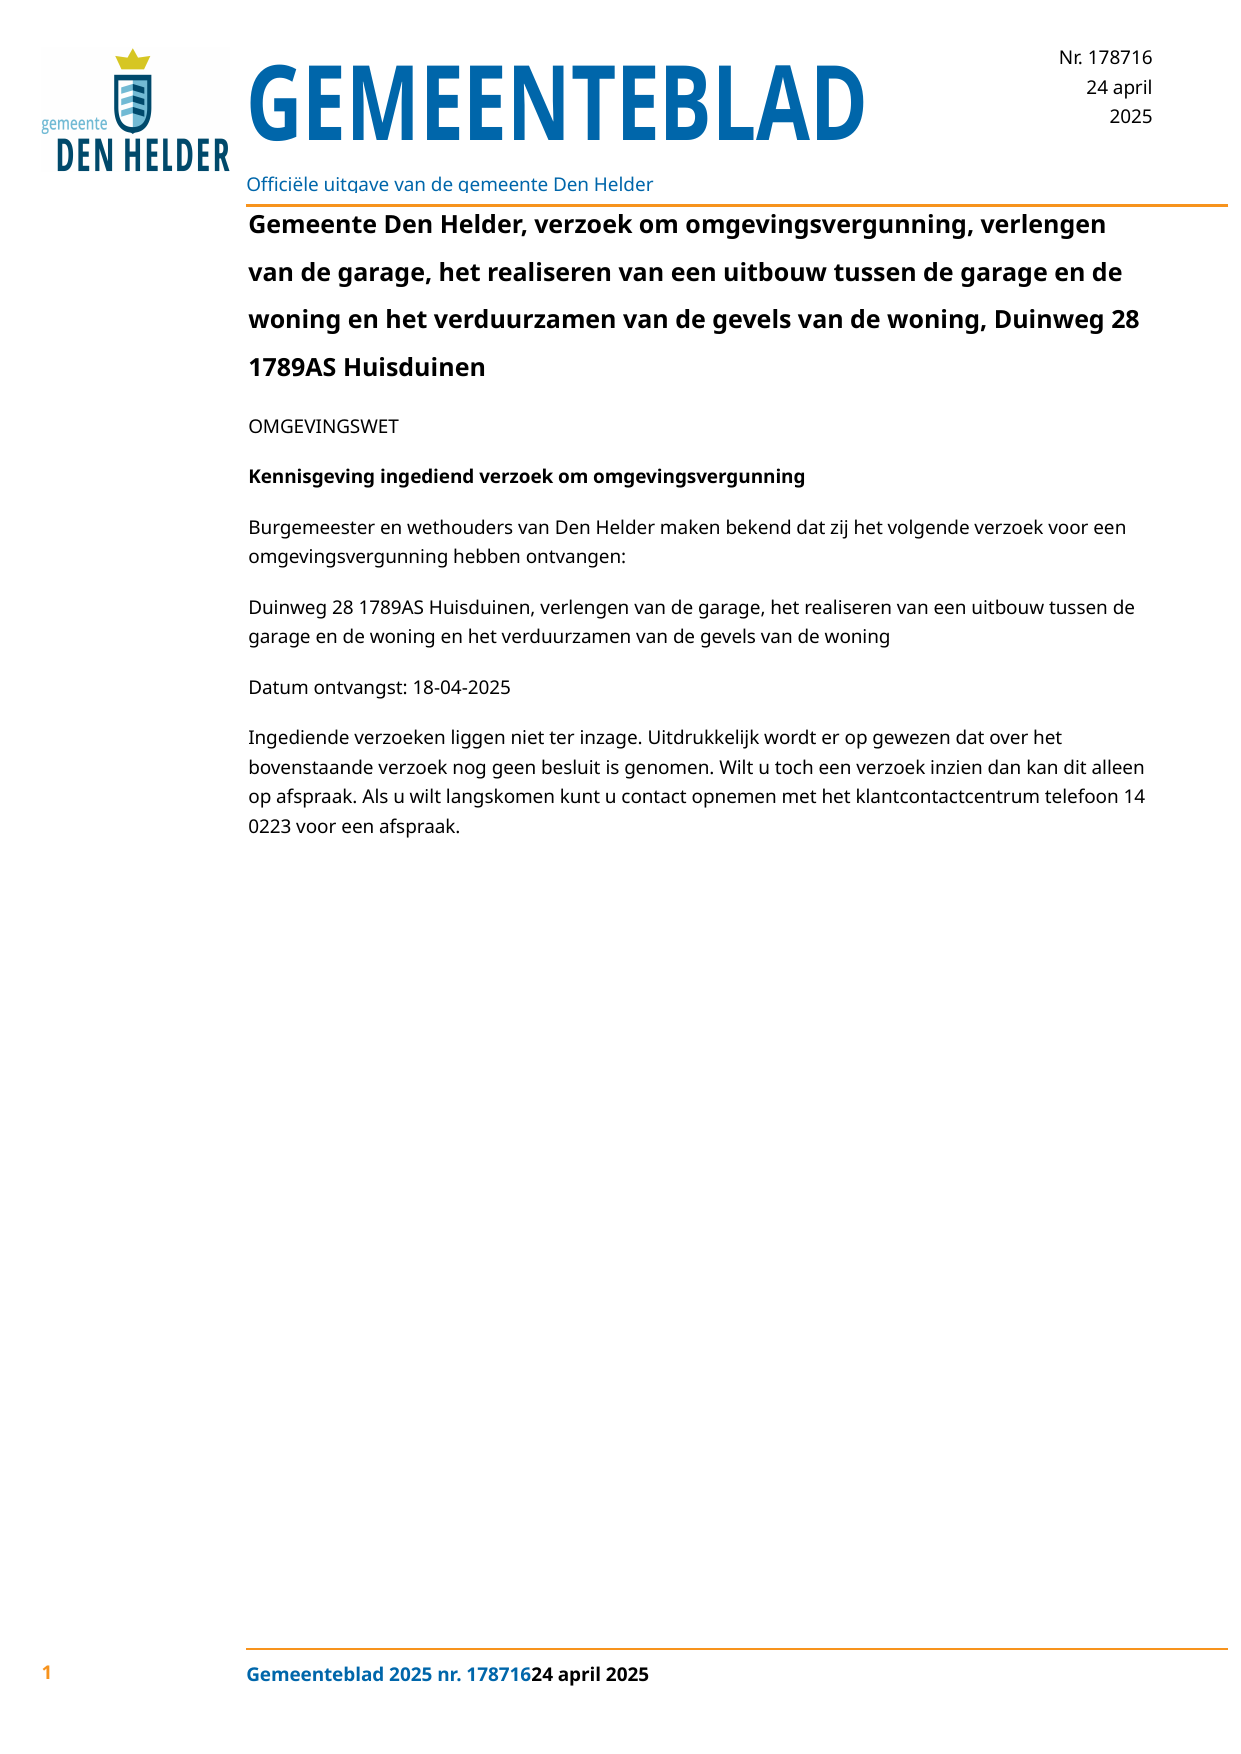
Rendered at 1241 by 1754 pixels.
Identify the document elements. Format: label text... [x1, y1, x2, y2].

picture [182, 144, 187, 165]
text OMGEVINGSWET [248, 413, 1152, 439]
picture [130, 157, 135, 172]
text Duinweg 28 1789AS Huisduinen, verlengen van de garage, het realiseren van een uitbouw tussen de garage en de woning en het verduurzamen van de gevels van de woning [248, 594, 1152, 649]
text Ingediende verzoeken liggen niet ter inzage. Uitdrukkelijk wordt er op gewezen dat over het bovenstaande verzoek nog geen besluit is genomen. Wilt u toch een verzoek inzien dan kan dit alleen op afspraak. Als u wilt langskomen kunt u contact opnemen met het klantcontactcentrum telefoon 14 0223 voor een afspraak. [248, 724, 1152, 839]
picture [41, 47, 231, 172]
picture [63, 144, 68, 165]
picture [100, 154, 106, 172]
text Burgemeester en wethouders van Den Helder maken bekend dat zij het volgende verzoek voor een omgevingsvergunning hebben ontvangen: [248, 514, 1152, 569]
text Datum ontvangst: 18-04-2025 [248, 674, 1152, 700]
picture [220, 160, 224, 172]
text Kennisgeving ingediend verzoek om omgevingsvergunning [248, 463, 1152, 489]
text Gemeente Den Helder, verzoek om omgevingsvergunning, verlengen van de garage, het realiseren van een uitbouw tussen de garage en de woning en het verduurzamen van de gevels van de woning, Duinweg 28 1789AS Huisduinen [248, 207, 1152, 384]
